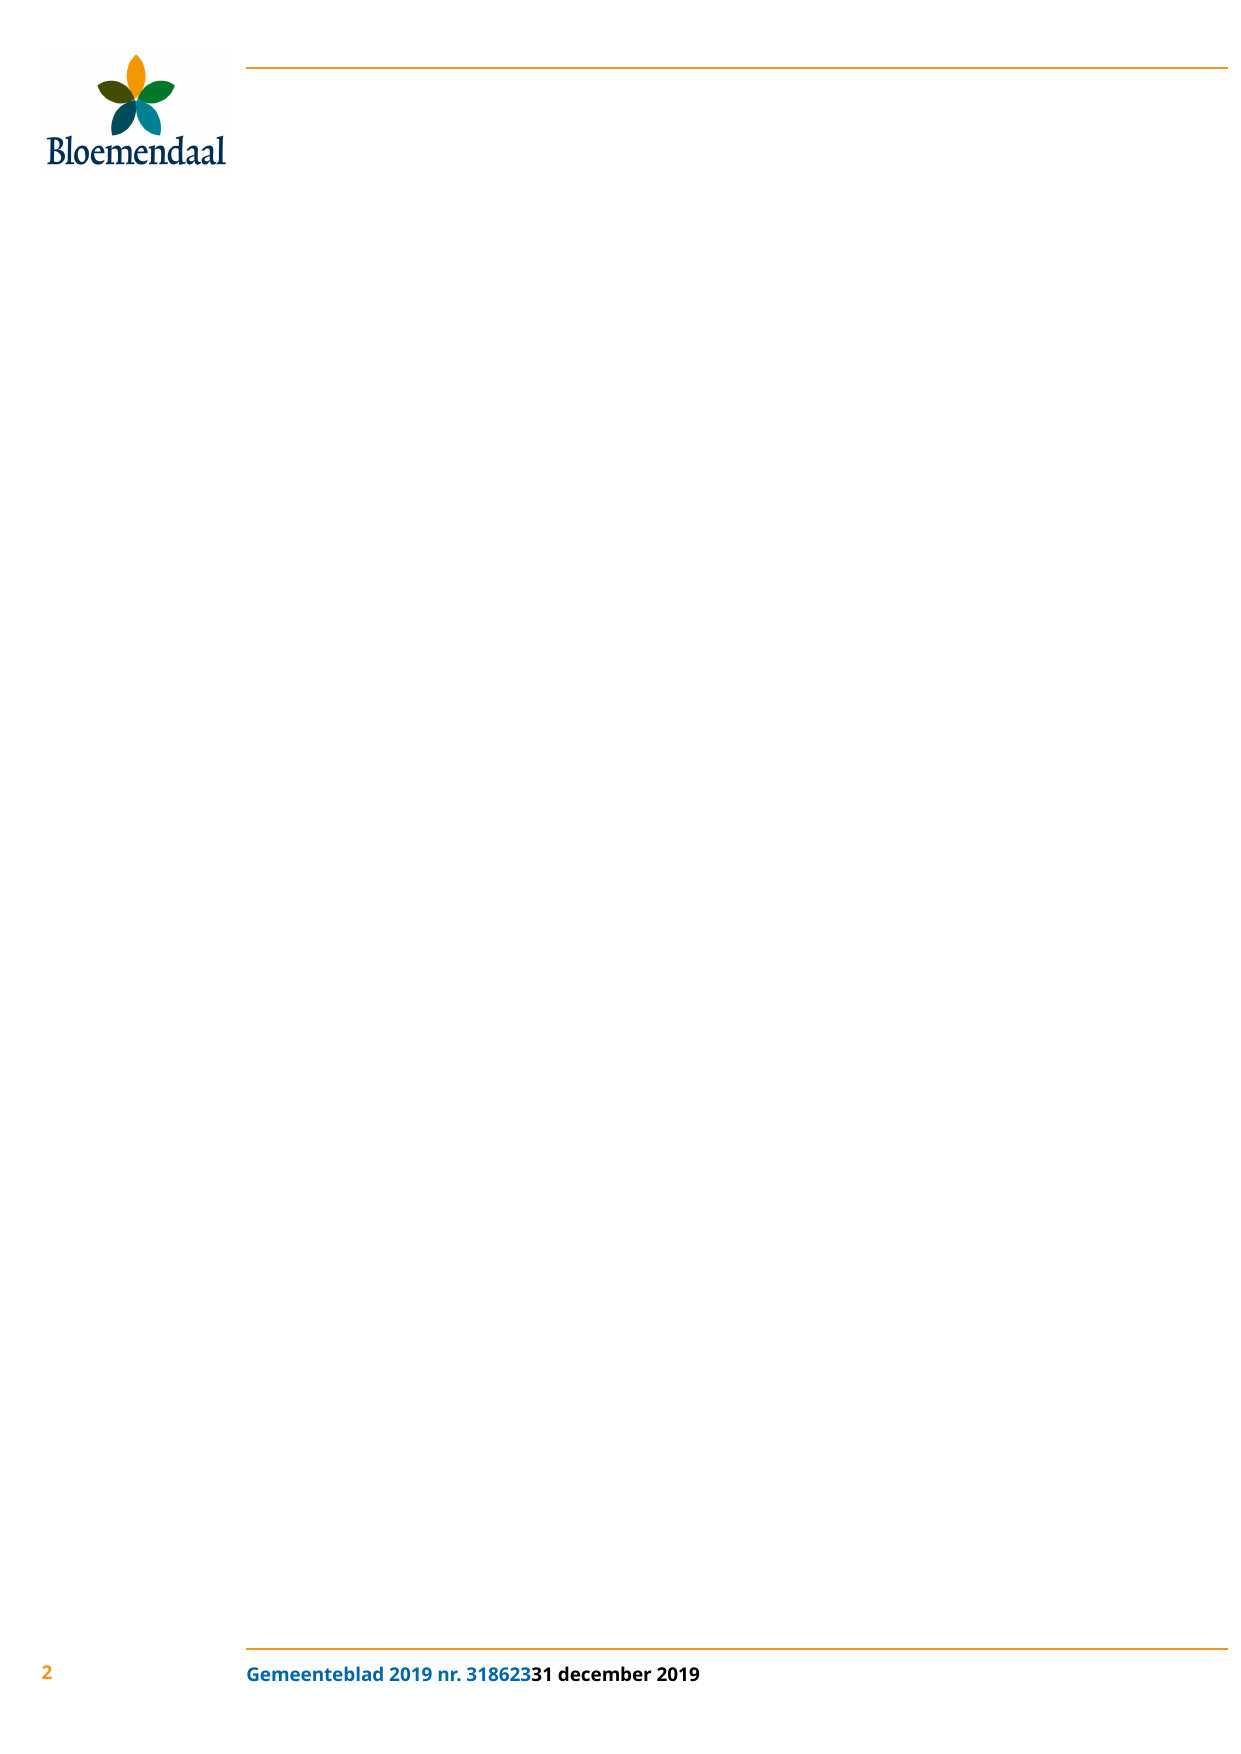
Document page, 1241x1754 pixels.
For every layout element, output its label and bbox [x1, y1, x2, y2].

picture [41, 47, 231, 172]
